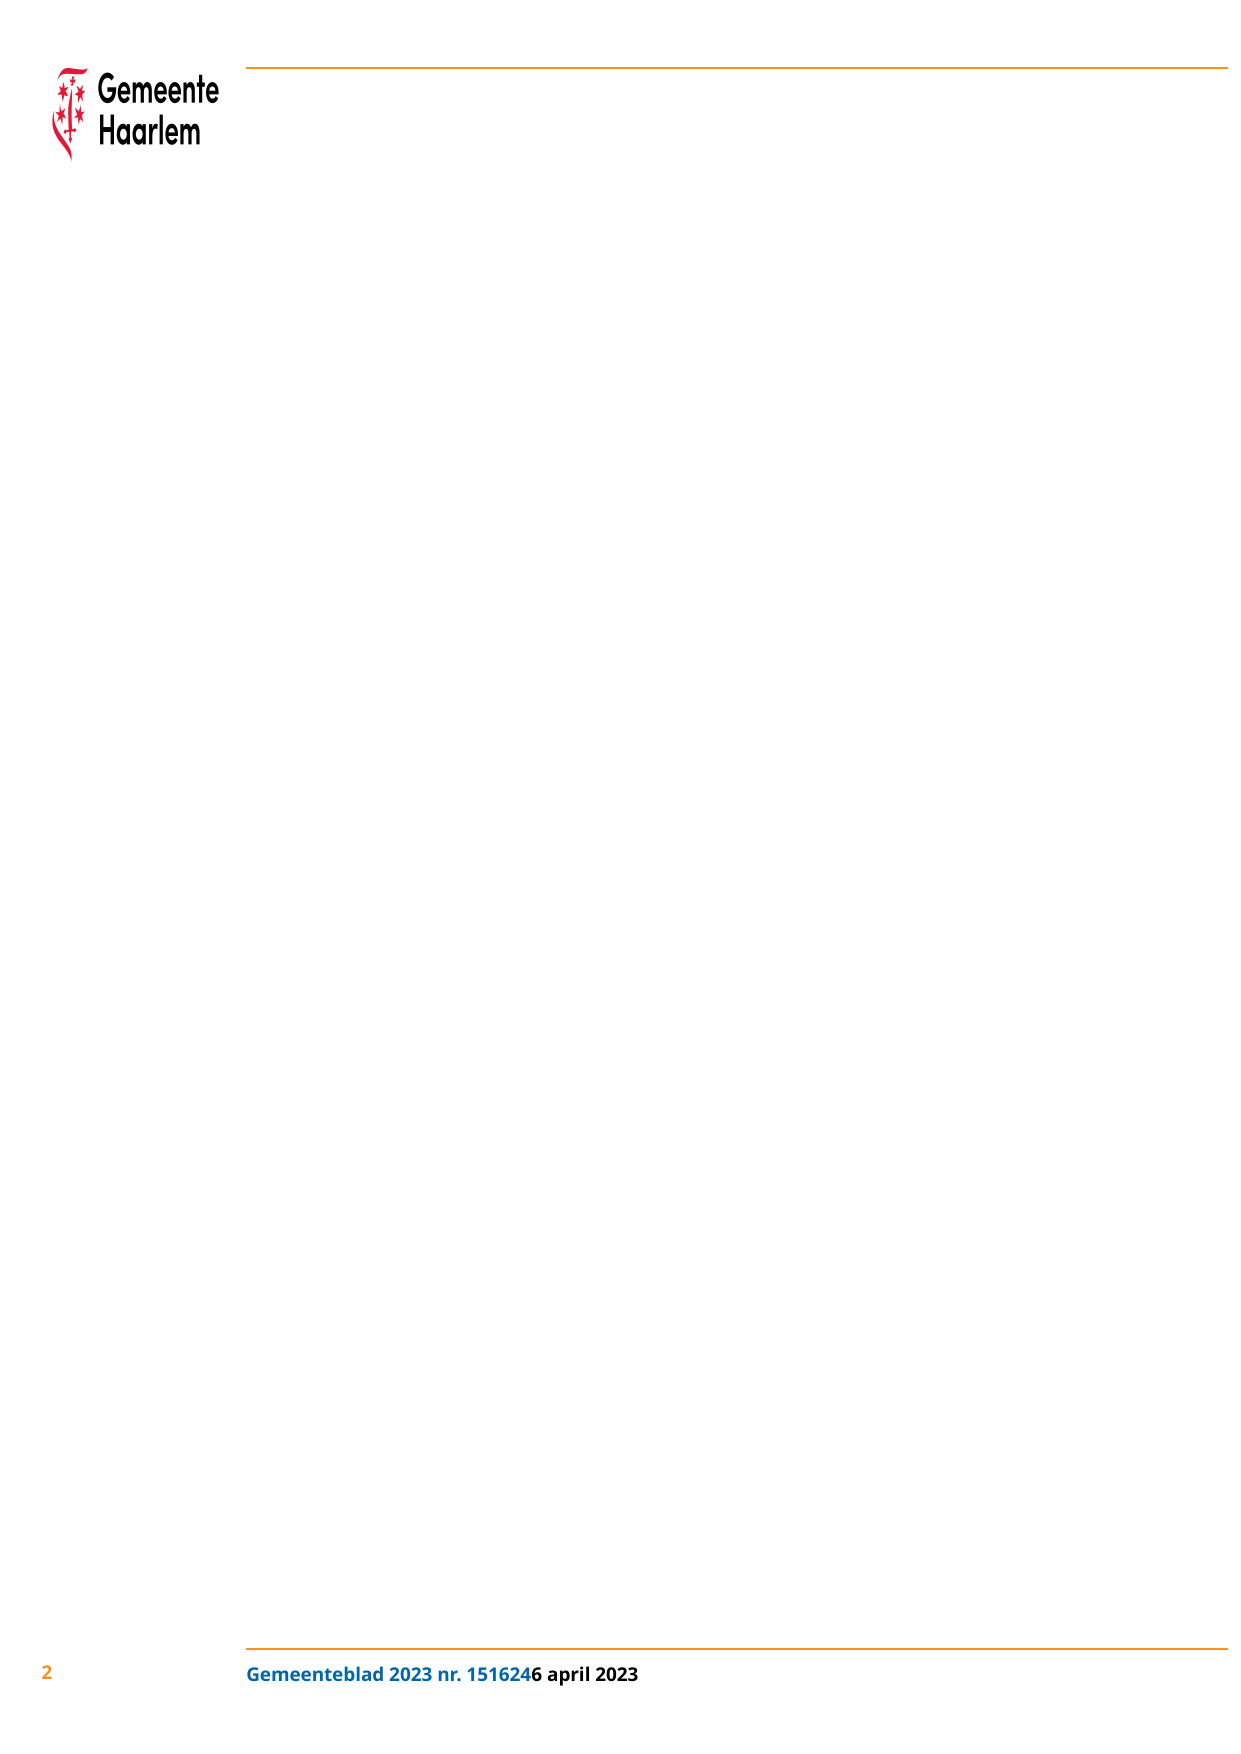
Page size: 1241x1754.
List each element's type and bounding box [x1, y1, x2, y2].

picture [41, 47, 231, 172]
